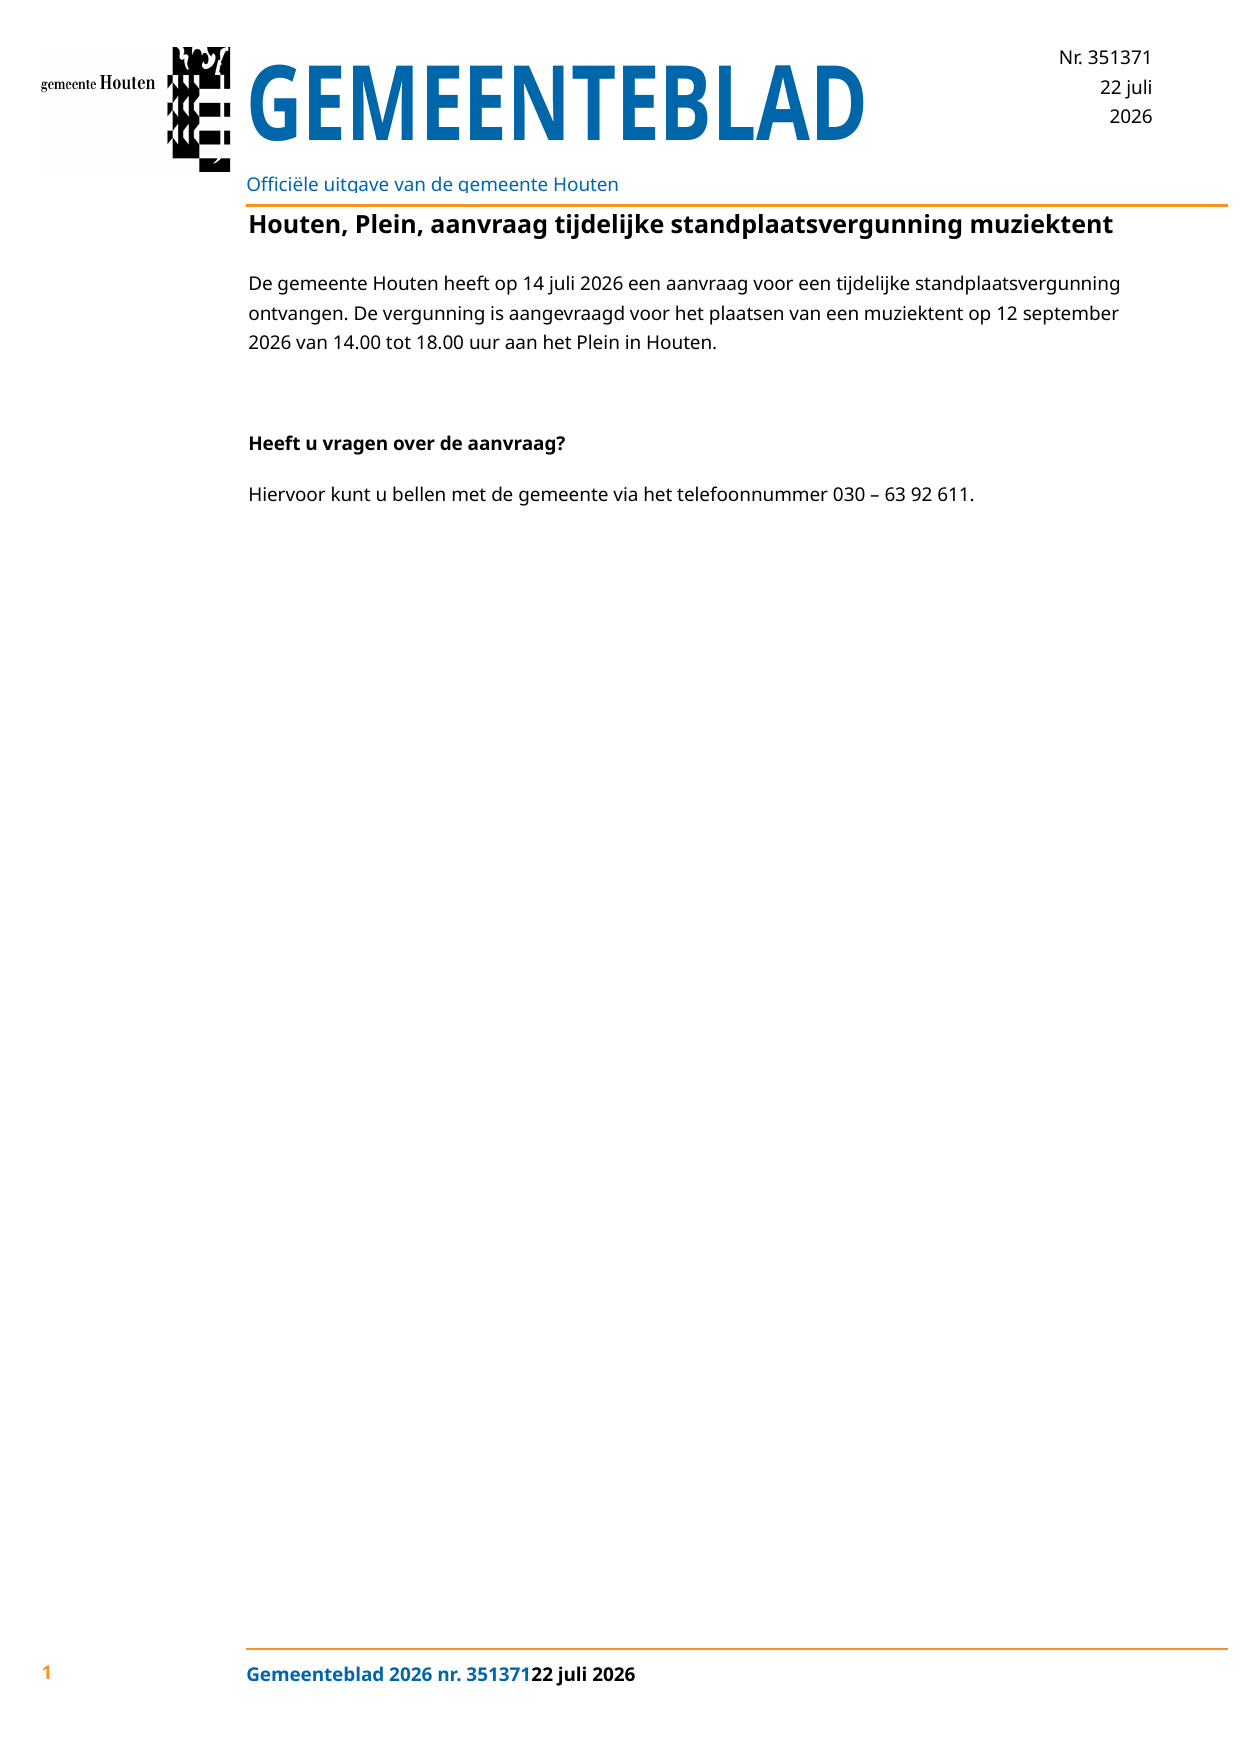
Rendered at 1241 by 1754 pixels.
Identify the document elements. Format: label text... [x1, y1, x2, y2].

text De gemeente Houten heeft op 14 juli 2026 een aanvraag voor een tijdelijke standplaatsvergunning ontvangen. De vergunning is aangevraagd voor het plaatsen van een muziektent op 12 september 2026 van 14.00 tot 18.00 uur aan het Plein in Houten. [248, 270, 1152, 355]
picture [41, 47, 231, 172]
text Heeft u vragen over de aanvraag? [248, 430, 1152, 456]
text Hiervoor kunt u bellen met de gemeente via het telefoonnummer 030 – 63 92 611. [248, 481, 1152, 506]
text Houten, Plein, aanvraag tijdelijke standplaatsvergunning muziektent [248, 207, 1152, 241]
